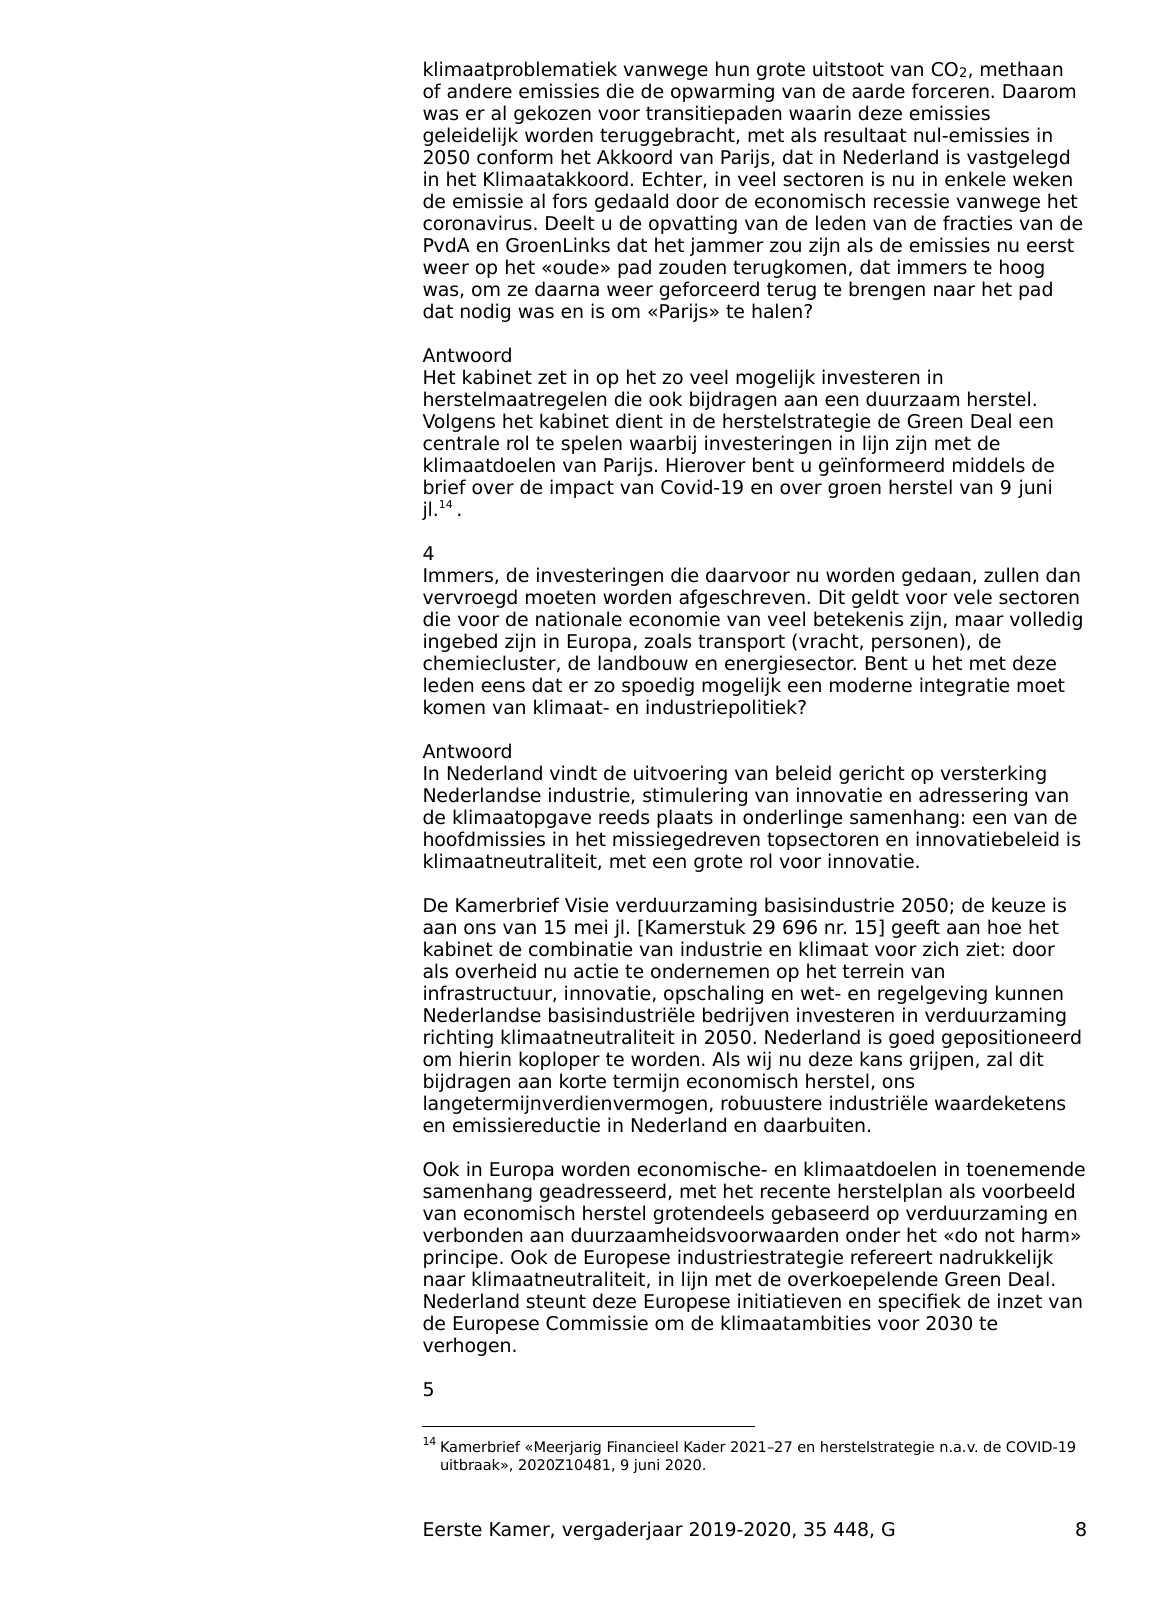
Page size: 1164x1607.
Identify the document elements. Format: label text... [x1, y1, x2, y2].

text Ook in Europa worden economische- en klimaatdoelen in toenemende samenhang geadresseerd, met het recente herstelplan als voorbeeld van economisch herstel grotendeels gebaseerd op verduurzaming en verbonden aan duurzaamheidsvoorwaarden onder het «do not harm» principe. Ook de Europese industriestrategie refereert nadrukkelijk naar klimaatneutraliteit, in lijn met de overkoepelende Green Deal. Nederland steunt deze Europese initiatieven en specifiek de inzet van de Europese Commissie om de klimaatambities voor 2030 te verhogen. [422, 1159, 1087, 1357]
text Antwoord [422, 345, 1087, 367]
text klimaatproblematiek vanwege hun grote uitstoot van CO2, methaan of andere emissies die de opwarming van de aarde forceren. Daarom was er al gekozen voor transitiepaden waarin deze emissies geleidelijk worden teruggebracht, met als resultaat nul-emissies in 2050 conform het Akkoord van Parijs, dat in Nederland is vastgelegd in het Klimaatakkoord. Echter, in veel sectoren is nu in enkele weken de emissie al fors gedaald door de economisch recessie vanwege het coronavirus. Deelt u de opvatting van de leden van de fracties van de PvdA en GroenLinks dat het jammer zou zijn als de emissies nu eerst weer op het «oude» pad zouden terugkomen, dat immers te hoog was, om ze daarna weer geforceerd terug te brengen naar het pad dat nodig was en is om «Parijs» te halen? [422, 59, 1087, 323]
text Kamerbrief «Meerjarig Financieel Kader 2021–27 en herstelstrategie n.a.v. de COVID-19 uitbraak», 2020Z10481, 9 juni 2020. [422, 1435, 1087, 1474]
text 4 [422, 543, 1087, 565]
text 5 [422, 1379, 1087, 1401]
text Het kabinet zet in op het zo veel mogelijk investeren in herstelmaatregelen die ook bijdragen aan een duurzaam herstel. Volgens het kabinet dient in de herstelstrategie de Green Deal een centrale rol te spelen waarbij investeringen in lijn zijn met de klimaatdoelen van Parijs. Hierover bent u geïnformeerd middels de brief over de impact van Covid-19 en over groen herstel van 9 juni jl.. [422, 367, 1087, 521]
text De Kamerbrief Visie verduurzaming basisindustrie 2050; de keuze is aan ons van 15 mei jl. [Kamerstuk 29 696 nr. 15] geeft aan hoe het kabinet de combinatie van industrie en klimaat voor zich ziet: door als overheid nu actie te ondernemen op het terrein van infrastructuur, innovatie, opschaling en wet- en regelgeving kunnen Nederlandse basisindustriële bedrijven investeren in verduurzaming richting klimaatneutraliteit in 2050. Nederland is goed gepositioneerd om hierin koploper te worden. Als wij nu deze kans grijpen, zal dit bijdragen aan korte termijn economisch herstel, ons langetermijnverdienvermogen, robuustere industriële waardeketens en emissiereductie in Nederland en daarbuiten. [422, 895, 1087, 1137]
text Antwoord [422, 741, 1087, 763]
text In Nederland vindt de uitvoering van beleid gericht op versterking Nederlandse industrie, stimulering van innovatie en adressering van de klimaatopgave reeds plaats in onderlinge samenhang: een van de hoofdmissies in het missiegedreven topsectoren en innovatiebeleid is klimaatneutraliteit, met een grote rol voor innovatie. [422, 763, 1087, 873]
text Immers, de investeringen die daarvoor nu worden gedaan, zullen dan vervroegd moeten worden afgeschreven. Dit geldt voor vele sectoren die voor de nationale economie van veel betekenis zijn, maar volledig ingebed zijn in Europa, zoals transport (vracht, personen), de chemiecluster, de landbouw en energiesector. Bent u het met deze leden eens dat er zo spoedig mogelijk een moderne integratie moet komen van klimaat- en industriepolitiek? [422, 565, 1087, 719]
